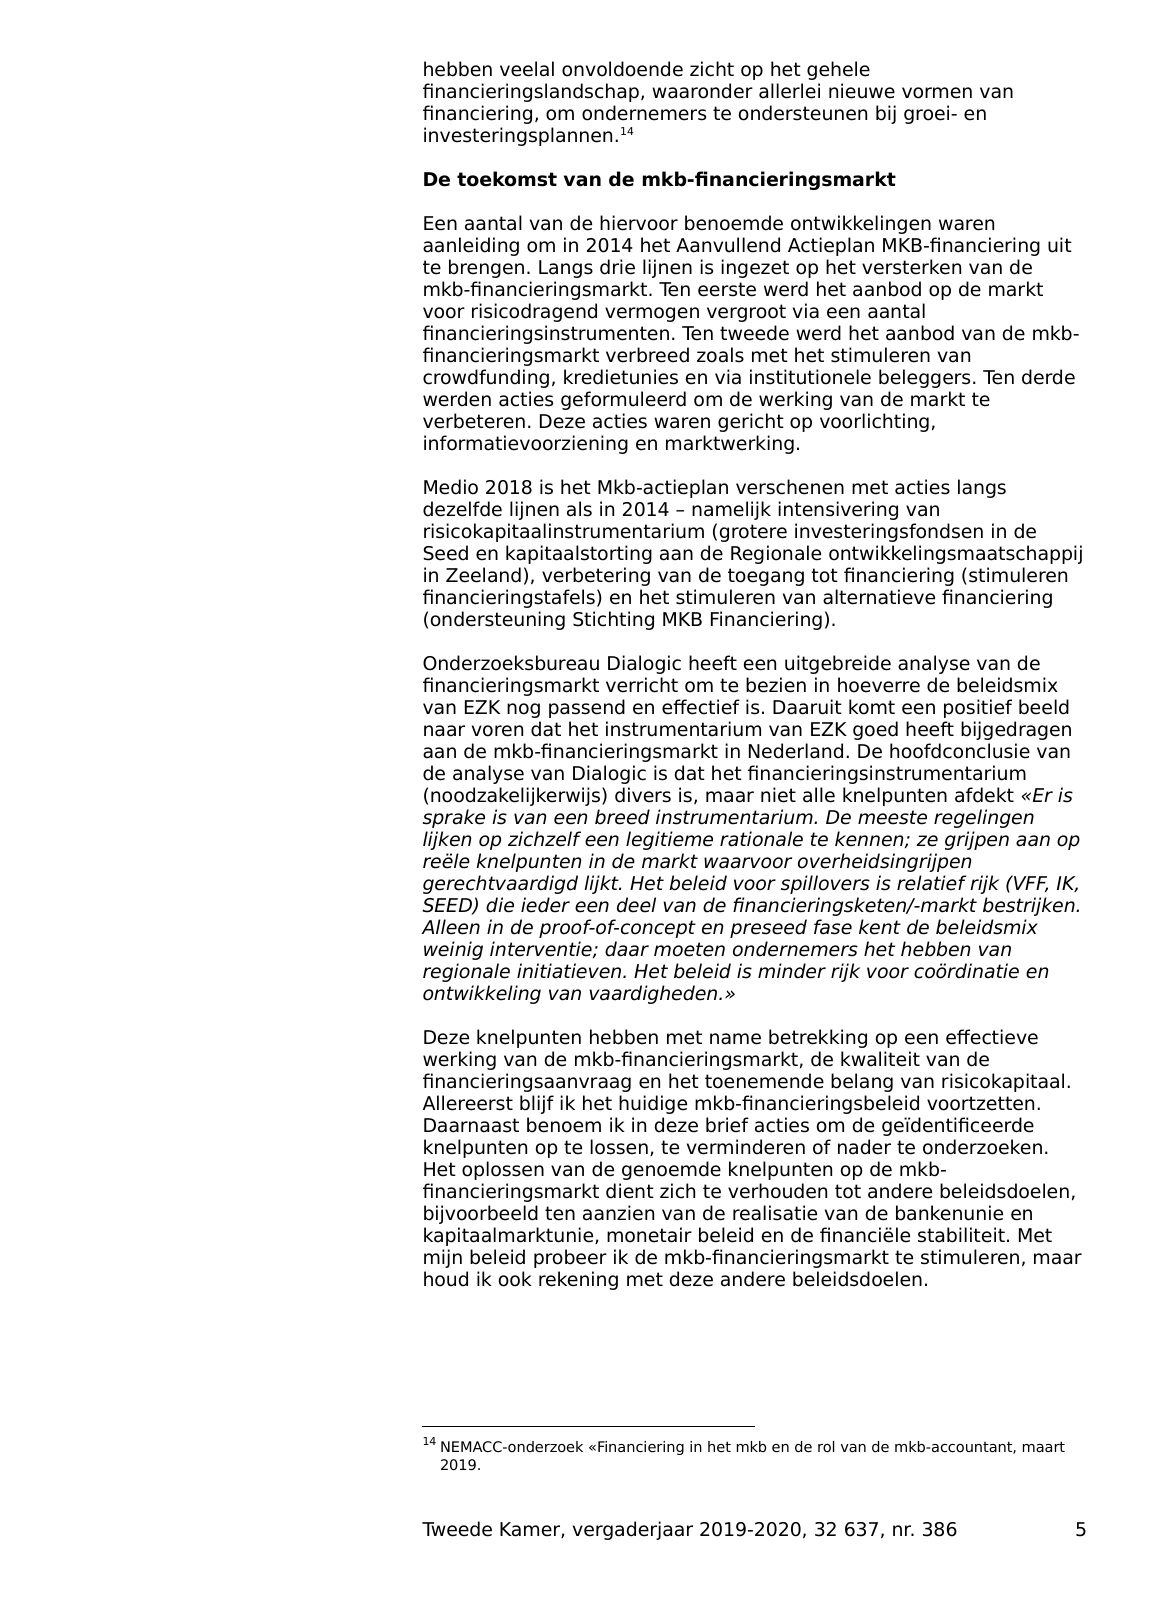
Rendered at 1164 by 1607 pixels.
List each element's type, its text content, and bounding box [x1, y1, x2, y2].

text Medio 2018 is het Mkb-actieplan verschenen met acties langs dezelfde lijnen als in 2014 – namelijk intensivering van risicokapitaalinstrumentarium (grotere investeringsfondsen in de Seed en kapitaalstorting aan de Regionale ontwikkelingsmaatschappij in Zeeland), verbetering van de toegang tot financiering (stimuleren financieringstafels) en het stimuleren van alternatieve financiering (ondersteuning Stichting MKB Financiering). [422, 477, 1087, 631]
text hebben veelal onvoldoende zicht op het gehele financieringslandschap, waaronder allerlei nieuwe vormen van financiering, om ondernemers te ondersteunen bij groei- en investeringsplannen. [422, 59, 1087, 147]
text Onderzoeksbureau Dialogic heeft een uitgebreide analyse van de financieringsmarkt verricht om te bezien in hoeverre de beleidsmix van EZK nog passend en effectief is. Daaruit komt een positief beeld naar voren dat het instrumentarium van EZK goed heeft bijgedragen aan de mkb-financieringsmarkt in Nederland. De hoofdconclusie van de analyse van Dialogic is dat het financieringsinstrumentarium (noodzakelijkerwijs) divers is, maar niet alle knelpunten afdekt «Er is sprake is van een breed instrumentarium. De meeste regelingen lijken op zichzelf een legitieme rationale te kennen; ze grijpen aan op reële knelpunten in de markt waarvoor overheidsingrijpen gerechtvaardigd lijkt. Het beleid voor spillovers is relatief rijk (VFF, IK, SEED) die ieder een deel van de financieringsketen/-markt bestrijken. Alleen in de proof-of-concept en preseed fase kent de beleidsmix weinig interventie; daar moeten ondernemers het hebben van regionale initiatieven. Het beleid is minder rijk voor coördinatie en ontwikkeling van vaardigheden.» [422, 653, 1087, 1005]
text Deze knelpunten hebben met name betrekking op een effectieve werking van de mkb-financieringsmarkt, de kwaliteit van de financieringsaanvraag en het toenemende belang van risicokapitaal. Allereerst blijf ik het huidige mkb-financieringsbeleid voortzetten. Daarnaast benoem ik in deze brief acties om de geïdentificeerde knelpunten op te lossen, te verminderen of nader te onderzoeken. Het oplossen van de genoemde knelpunten op de mkb-financieringsmarkt dient zich te verhouden tot andere beleidsdoelen, bijvoorbeeld ten aanzien van de realisatie van de bankenunie en kapitaalmarktunie, monetair beleid en de financiële stabiliteit. Met mijn beleid probeer ik de mkb-financieringsmarkt te stimuleren, maar houd ik ook rekening met deze andere beleidsdoelen. [422, 1027, 1087, 1291]
text NEMACC-onderzoek «Financiering in het mkb en de rol van de mkb-accountant, maart 2019. [422, 1435, 1087, 1474]
text Een aantal van de hiervoor benoemde ontwikkelingen waren aanleiding om in 2014 het Aanvullend Actieplan MKB-financiering uit te brengen. Langs drie lijnen is ingezet op het versterken van de mkb-financieringsmarkt. Ten eerste werd het aanbod op de markt voor risicodragend vermogen vergroot via een aantal financieringsinstrumenten. Ten tweede werd het aanbod van de mkb-financieringsmarkt verbreed zoals met het stimuleren van crowdfunding, kredietunies en via institutionele beleggers. Ten derde werden acties geformuleerd om de werking van de markt te verbeteren. Deze acties waren gericht op voorlichting, informatievoorziening en marktwerking. [422, 213, 1087, 455]
subtitle De toekomst van de mkb-financieringsmarkt [422, 169, 1087, 191]
